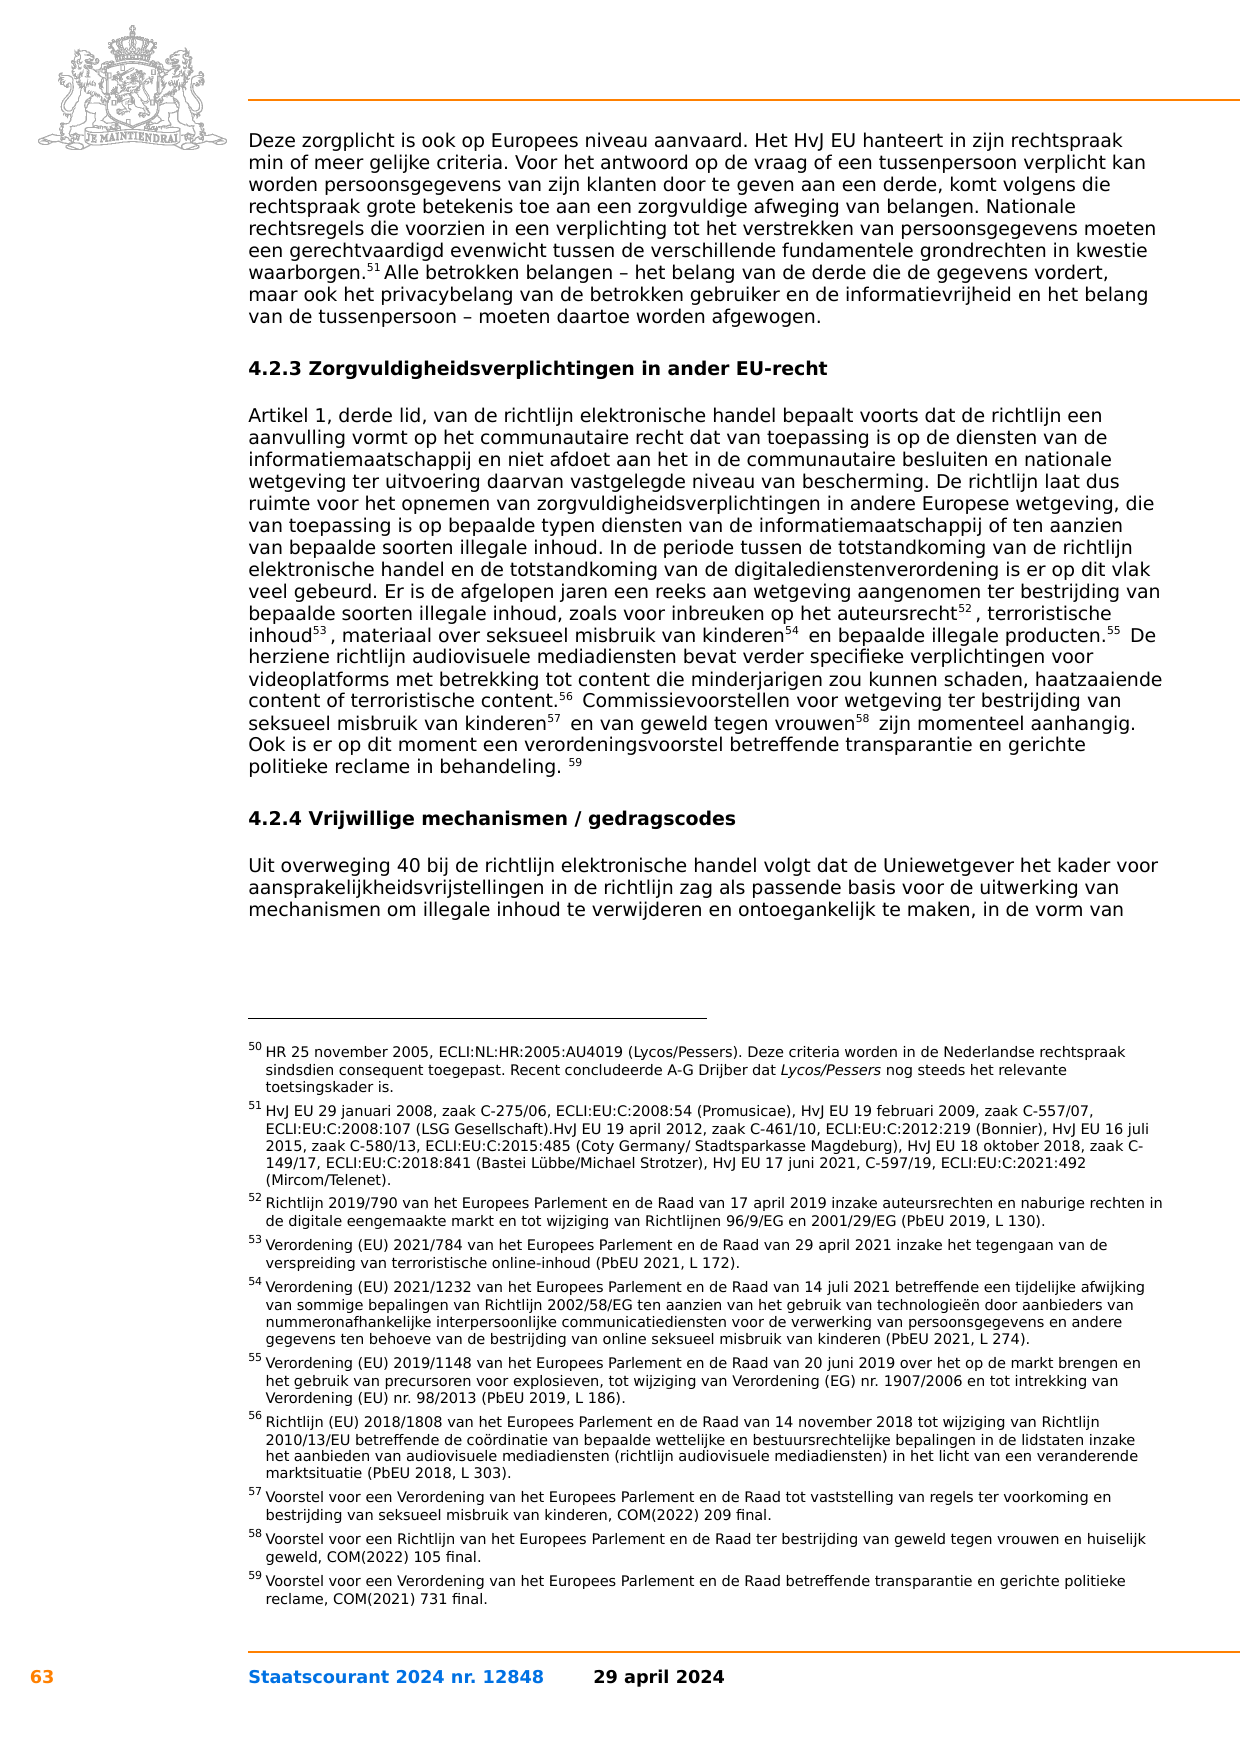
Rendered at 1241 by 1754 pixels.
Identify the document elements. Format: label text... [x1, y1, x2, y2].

text Voorstel voor een Verordening van het Europees Parlement en de Raad tot vaststelling van regels ter voorkoming en bestrijding van seksueel misbruik van kinderen, COM(2022) 209 final. [248, 1485, 1163, 1524]
text Uit overweging 40 bij de richtlijn elektronische handel volgt dat de Uniewetgever het kader voor aansprakelijkheidsvrijstellingen in de richtlijn zag als passende basis voor de uitwerking van mechanismen om illegale inhoud te verwijderen en ontoegankelijk te maken, in de vorm van [248, 855, 1163, 921]
text Voorstel voor een Verordening van het Europees Parlement en de Raad betreffende transparantie en gerichte politieke reclame, COM(2021) 731 final. [248, 1569, 1163, 1608]
subtitle 4.2.4 Vrijwillige mechanismen / gedragscodes [248, 808, 1163, 830]
text Verordening (EU) 2021/1232 van het Europees Parlement en de Raad van 14 juli 2021 betreffende een tijdelijke afwijking van sommige bepalingen van Richtlijn 2002/58/EG ten aanzien van het gebruik van technologieën door aanbieders van nummeronafhankelijke interpersoonlijke communicatiediensten voor de verwerking van persoonsgegevens en andere gegevens ten behoeve van de bestrijding van online seksueel misbruik van kinderen (PbEU 2021, L 274). [248, 1275, 1163, 1348]
text Verordening (EU) 2019/1148 van het Europees Parlement en de Raad van 20 juni 2019 over het op de markt brengen en het gebruik van precursoren voor explosieven, tot wijziging van Verordening (EG) nr. 1907/2006 en tot intrekking van Verordening (EU) nr. 98/2013 (PbEU 2019, L 186). [248, 1351, 1163, 1407]
text Richtlijn (EU) 2018/1808 van het Europees Parlement en de Raad van 14 november 2018 tot wijziging van Richtlijn 2010/13/EU betreffende de coördinatie van bepaalde wettelijke en bestuursrechtelijke bepalingen in de lidstaten inzake het aanbieden van audiovisuele mediadiensten (richtlijn audiovisuele mediadiensten) in het licht van een veranderende marktsituatie (PbEU 2018, L 303). [248, 1409, 1163, 1482]
text HvJ EU 29 januari 2008, zaak C-275/06, ECLI:EU:C:2008:54 (Promusicae), HvJ EU 19 februari 2009, zaak C-557/07, ECLI:EU:C:2008:107 (LSG Gesellschaft).HvJ EU 19 april 2012, zaak C-461/10, ECLI:EU:C:2012:219 (Bonnier), HvJ EU 16 juli 2015, zaak C-580/13, ECLI:EU:C:2015:485 (Coty Germany/ Stadtsparkasse Magdeburg), HvJ EU 18 oktober 2018, zaak C-149/17, ECLI:EU:C:2018:841 (Bastei Lübbe/Michael Strotzer), HvJ EU 17 juni 2021, C-597/19, ECLI:EU:C:2021:492 (Mircom/Telenet). [248, 1099, 1163, 1188]
text Verordening (EU) 2021/784 van het Europees Parlement en de Raad van 29 april 2021 inzake het tegengaan van de verspreiding van terroristische online-inhoud (PbEU 2021, L 172). [248, 1233, 1163, 1272]
text Richtlijn 2019/790 van het Europees Parlement en de Raad van 17 april 2019 inzake auteursrechten en naburige rechten in de digitale eengemaakte markt en tot wijziging van Richtlijnen 96/9/EG en 2001/29/EG (PbEU 2019, L 130). [248, 1191, 1163, 1230]
subtitle 4.2.3 Zorgvuldigheidsverplichtingen in ander EU-recht [248, 358, 1163, 380]
text Artikel 1, derde lid, van de richtlijn elektronische handel bepaalt voorts dat de richtlijn een aanvulling vormt op het communautaire recht dat van toepassing is op de diensten van de informatiemaatschappij en niet afdoet aan het in de communautaire besluiten en nationale wetgeving ter uitvoering daarvan vastgelegde niveau van bescherming. De richtlijn laat dus ruimte voor het opnemen van zorgvuldigheidsverplichtingen in andere Europese wetgeving, die van toepassing is op bepaalde typen diensten van de informatiemaatschappij of ten aanzien van bepaalde soorten illegale inhoud. In de periode tussen de totstandkoming van de richtlijn elektronische handel en de totstandkoming van de digitaledienstenverordening is er op dit vlak veel gebeurd. Er is de afgelopen jaren een reeks aan wetgeving aangenomen ter bestrijding van bepaalde soorten illegale inhoud, zoals voor inbreuken op het auteursrecht, terroristische inhoud, materiaal over seksueel misbruik van kinderen en bepaalde illegale producten. De herziene richtlijn audiovisuele mediadiensten bevat verder specifieke verplichtingen voor videoplatforms met betrekking tot content die minderjarigen zou kunnen schaden, haatzaaiende content of terroristische content. Commissievoorstellen voor wetgeving ter bestrijding van seksueel misbruik van kinderen en van geweld tegen vrouwen zijn momenteel aanhangig. Ook is er op dit moment een verordeningsvoorstel betreffende transparantie en gerichte politieke reclame in behandeling. [248, 405, 1163, 778]
text Voorstel voor een Richtlijn van het Europees Parlement en de Raad ter bestrijding van geweld tegen vrouwen en huiselijk geweld, COM(2022) 105 final. [248, 1527, 1163, 1566]
text HR 25 november 2005, ECLI:NL:HR:2005:AU4019 (Lycos/Pessers). Deze criteria worden in de Nederlandse rechtspraak sindsdien consequent toegepast. Recent concludeerde A-G Drijber dat Lycos/Pessers nog steeds het relevante toetsingskader is. [248, 1040, 1163, 1096]
picture [38, 25, 227, 150]
text Deze zorgplicht is ook op Europees niveau aanvaard. Het HvJ EU hanteert in zijn rechtspraak min of meer gelijke criteria. Voor het antwoord op de vraag of een tussenpersoon verplicht kan worden persoonsgegevens van zijn klanten door te geven aan een derde, komt volgens die rechtspraak grote betekenis toe aan een zorgvuldige afweging van belangen. Nationale rechtsregels die voorzien in een verplichting tot het verstrekken van persoonsgegevens moeten een gerechtvaardigd evenwicht tussen de verschillende fundamentele grondrechten in kwestie waarborgen.Alle betrokken belangen – het belang van de derde die de gegevens vordert, maar ook het privacybelang van de betrokken gebruiker en de informatievrijheid en het belang van de tussenpersoon – moeten daartoe worden afgewogen. [248, 130, 1163, 328]
